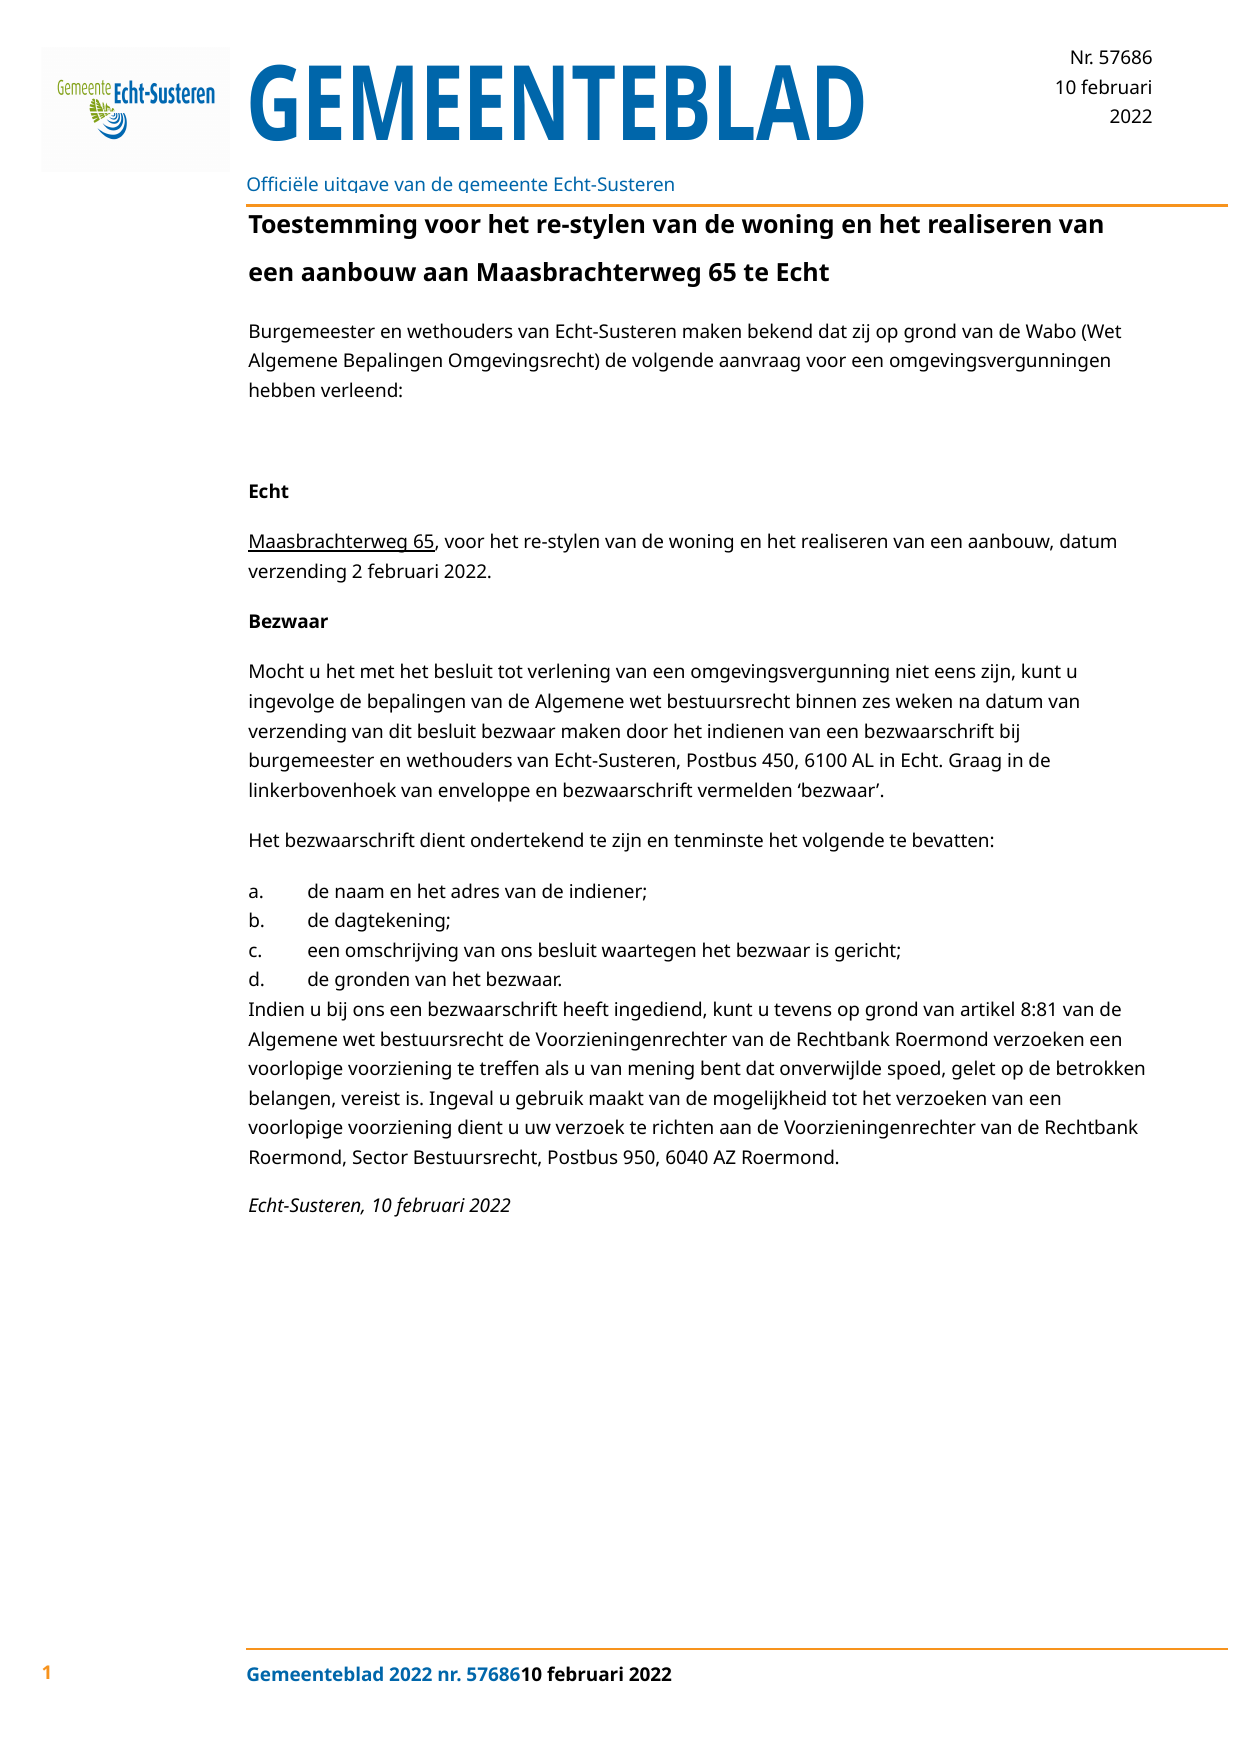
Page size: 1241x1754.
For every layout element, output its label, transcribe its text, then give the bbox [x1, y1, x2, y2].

text Indien u bij ons een bezwaarschrift heeft ingediend, kunt u tevens op grond van artikel 8:81 van de Algemene wet bestuursrecht de Voorzieningenrechter van de Rechtbank Roermond verzoeken een voorlopige voorziening te treffen als u van mening bent dat onverwijlde spoed, gelet op de betrokken belangen, vereist is. Ingeval u gebruik maakt van de mogelijkheid tot het verzoeken van een voorlopige voorziening dient u uw verzoek te richten aan de Voorzieningenrechter van de Rechtbank Roermond, Sector Bestuursrecht, Postbus 950, 6040 AZ Roermond. [248, 996, 1152, 1170]
picture [41, 47, 231, 172]
text Mocht u het met het besluit tot verlening van een omgevingsvergunning niet eens zijn, kunt u ingevolge de bepalingen van de Algemene wet bestuursrecht binnen zes weken na datum van verzending van dit besluit bezwaar maken door het indienen van een bezwaarschrift bij burgemeester en wethouders van Echt-Susteren, Postbus 450, 6100 AL in Echt. Graag in de linkerbovenhoek van enveloppe en bezwaarschrift vermelden ‘bezwaar’. [248, 659, 1152, 803]
list de gronden van het bezwaar. [248, 967, 1152, 992]
text Bezwaar [248, 608, 1152, 634]
text Echt-Susteren, 10 februari 2022 [248, 1192, 1152, 1218]
text Echt [248, 478, 1152, 504]
text Maasbrachterweg 65, voor het re-stylen van de woning en het realiseren van een aanbouw, datum verzending 2 februari 2022. [248, 528, 1152, 584]
list de naam en het adres van de indiener; [248, 878, 1152, 904]
list een omschrijving van ons besluit waartegen het bezwaar is gericht; [248, 937, 1152, 963]
text Toestemming voor het re-stylen van de woning en het realiseren van een aanbouw aan Maasbrachterweg 65 te Echt [248, 207, 1152, 288]
text Het bezwaarschrift dient ondertekend te zijn en tenminste het volgende te bevatten: [248, 827, 1152, 853]
text Burgemeester en wethouders van Echt-Susteren maken bekend dat zij op grond van de Wabo (Wet Algemene Bepalingen Omgevingsrecht) de volgende aanvraag voor een omgevingsvergunningen hebben verleend: [248, 318, 1152, 403]
list de dagtekening; [248, 907, 1152, 933]
